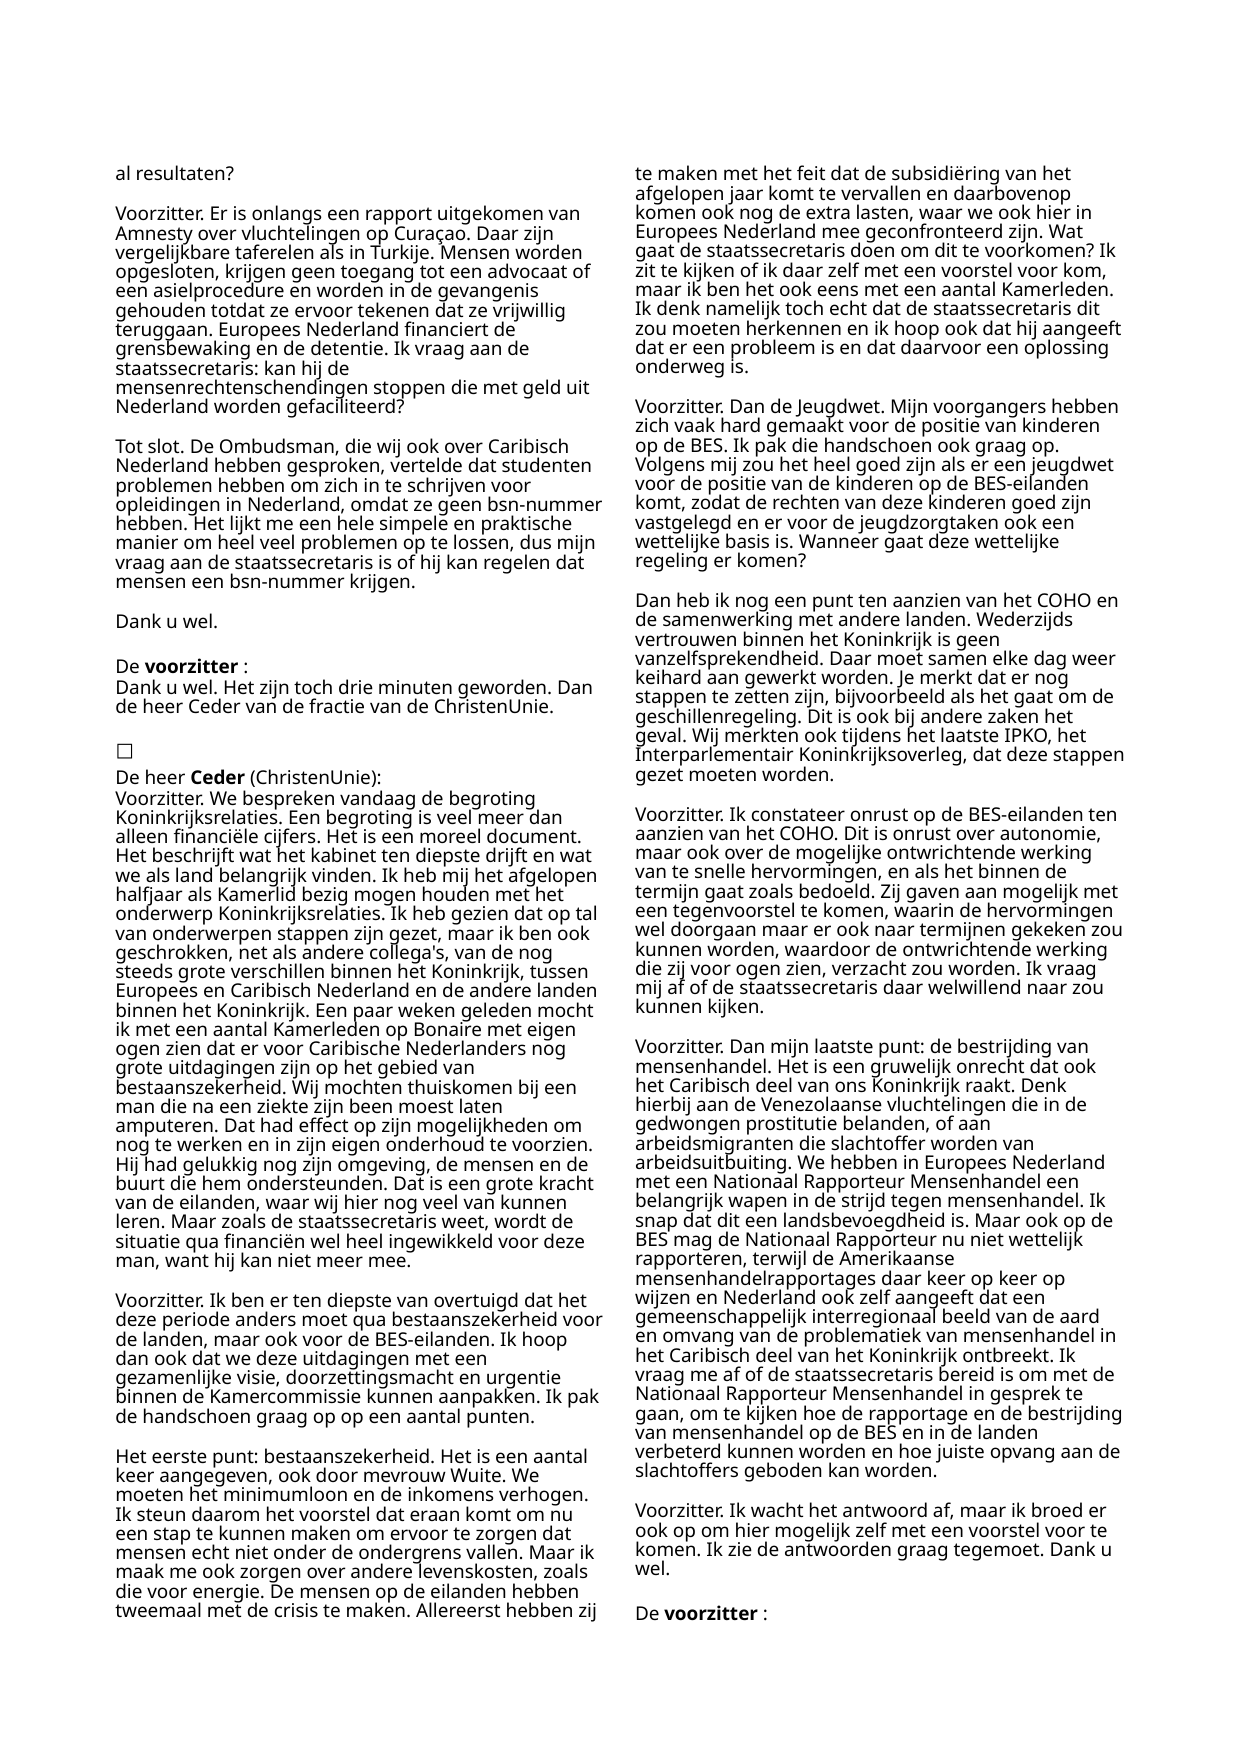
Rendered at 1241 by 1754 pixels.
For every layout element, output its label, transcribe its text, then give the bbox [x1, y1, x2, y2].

text De voorzitter : [635, 1600, 1125, 1626]
text Voorzitter. Er is onlangs een rapport uitgekomen van Amnesty over vluchtelingen op Curaçao. Daar zijn vergelijkbare taferelen als in Turkije. Mensen worden opgesloten, krijgen geen toegang tot een advocaat of een asielprocedure en worden in de gevangenis gehouden totdat ze ervoor tekenen dat ze vrijwillig teruggaan. Europees Nederland financiert de grensbewaking en de detentie. Ik vraag aan de staatssecretaris: kan hij de mensenrechtenschendingen stoppen die met geld uit Nederland worden gefaciliteerd? [115, 205, 605, 417]
text Voorzitter. Ik wacht het antwoord af, maar ik broed er ook op om hier mogelijk zelf met een voorstel voor te komen. Ik zie de antwoorden graag tegemoet. Dank u wel. [635, 1502, 1125, 1579]
text Voorzitter. We bespreken vandaag de begroting Koninkrijksrelaties. Een begroting is veel meer dan alleen financiële cijfers. Het is een moreel document. Het beschrijft wat het kabinet ten diepste drijft en wat we als land belangrijk vinden. Ik heb mij het afgelopen halfjaar als Kamerlid bezig mogen houden met het onderwerp Koninkrijksrelaties. Ik heb gezien dat op tal van onderwerpen stappen zijn gezet, maar ik ben ook geschrokken, net als andere collega's, van de nog steeds grote verschillen binnen het Koninkrijk, tussen Europees en Caribisch Nederland en de andere landen binnen het Koninkrijk. Een paar weken geleden mocht ik met een aantal Kamerleden op Bonaire met eigen ogen zien dat er voor Caribische Nederlanders nog grote uitdagingen zijn op het gebied van bestaanszekerheid. Wij mochten thuiskomen bij een man die na een ziekte zijn been moest laten amputeren. Dat had effect op zijn mogelijkheden om nog te werken en in zijn eigen onderhoud te voorzien. Hij had gelukkig nog zijn omgeving, de mensen en de buurt die hem ondersteunden. Dat is een grote kracht van de eilanden, waar wij hier nog veel van kunnen leren. Maar zoals de staatssecretaris weet, wordt de situatie qua financiën wel heel ingewikkeld voor deze man, want hij kan niet meer mee. [115, 789, 605, 1271]
text te maken met het feit dat de subsidiëring van het afgelopen jaar komt te vervallen en daarbovenop komen ook nog de extra lasten, waar we ook hier in Europees Nederland mee geconfronteerd zijn. Wat gaat de staatssecretaris doen om dit te voorkomen? Ik zit te kijken of ik daar zelf met een voorstel voor kom, maar ik ben het ook eens met een aantal Kamerleden. Ik denk namelijk toch echt dat de staatssecretaris dit zou moeten herkennen en ik hoop ook dat hij aangeeft dat er een probleem is en dat daarvoor een oplossing onderweg is. [635, 165, 1125, 377]
text Dank u wel. [115, 613, 605, 632]
text Voorzitter. Dan mijn laatste punt: de bestrijding van mensenhandel. Het is een gruwelijk onrecht dat ook het Caribisch deel van ons Koninkrijk raakt. Denk hierbij aan de Venezolaanse vluchtelingen die in de gedwongen prostitutie belanden, of aan arbeidsmigranten die slachtoffer worden van arbeidsuitbuiting. We hebben in Europees Nederland met een Nationaal Rapporteur Mensenhandel een belangrijk wapen in de strijd tegen mensenhandel. Ik snap dat dit een landsbevoegdheid is. Maar ook op de BES mag de Nationaal Rapporteur nu niet wettelijk rapporteren, terwijl de Amerikaanse mensenhandelrapportages daar keer op keer op wijzen en Nederland ook zelf aangeeft dat een gemeenschappelijk interregionaal beeld van de aard en omvang van de problematiek van mensenhandel in het Caribisch deel van het Koninkrijk ontbreekt. Ik vraag me af of de staatssecretaris bereid is om met de Nationaal Rapporteur Mensenhandel in gesprek te gaan, om te kijken hoe de rapportage en de bestrijding van mensenhandel op de BES en in de landen verbeterd kunnen worden en hoe juiste opvang aan de slachtoffers geboden kan worden. [635, 1038, 1125, 1482]
text Voorzitter. Ik ben er ten diepste van overtuigd dat het deze periode anders moet qua bestaanszekerheid voor de landen, maar ook voor de BES-eilanden. Ik hoop dan ook dat we deze uitdagingen met een gezamenlijke visie, doorzettingsmacht en urgentie binnen de Kamercommissie kunnen aanpakken. Ik pak de handschoen graag op op een aantal punten. [115, 1292, 605, 1427]
text al resultaten? [115, 165, 605, 184]
text Dank u wel. Het zijn toch drie minuten geworden. Dan de heer Ceder van de fractie van de ChristenUnie. [115, 679, 605, 717]
text De heer Ceder (ChristenUnie): [115, 764, 605, 789]
text De voorzitter : [115, 653, 605, 679]
text Voorzitter. Ik constateer onrust op de BES-eilanden ten aanzien van het COHO. Dit is onrust over autonomie, maar ook over de mogelijke ontwrichtende werking van te snelle hervormingen, en als het binnen de termijn gaat zoals bedoeld. Zij gaven aan mogelijk met een tegenvoorstel te komen, waarin de hervormingen wel doorgaan maar er ook naar termijnen gekeken zou kunnen worden, waardoor de ontwrichtende werking die zij voor ogen zien, verzacht zou worden. Ik vraag mij af of de staatssecretaris daar welwillend naar zou kunnen kijken. [635, 806, 1125, 1018]
text Dan heb ik nog een punt ten aanzien van het COHO en de samenwerking met andere landen. Wederzijds vertrouwen binnen het Koninkrijk is geen vanzelfsprekendheid. Daar moet samen elke dag weer keihard aan gewerkt worden. Je merkt dat er nog stappen te zetten zijn, bijvoorbeeld als het gaat om de geschillenregeling. Dit is ook bij andere zaken het geval. Wij merkten ook tijdens het laatste IPKO, het Interparlementair Koninkrijksoverleg, dat deze stappen gezet moeten worden. [635, 592, 1125, 785]
text Voorzitter. Dan de Jeugdwet. Mijn voorgangers hebben zich vaak hard gemaakt voor de positie van kinderen op de BES. Ik pak die handschoen ook graag op. Volgens mij zou het heel goed zijn als er een jeugdwet voor de positie van de kinderen op de BES-eilanden komt, zodat de rechten van deze kinderen goed zijn vastgelegd en er voor de jeugdzorgtaken ook een wettelijke basis is. Wanneer gaat deze wettelijke regeling er komen? [635, 398, 1125, 571]
text Tot slot. De Ombudsman, die wij ook over Caribisch Nederland hebben gesproken, vertelde dat studenten problemen hebben om zich in te schrijven voor opleidingen in Nederland, omdat ze geen bsn-nummer hebben. Het lijkt me een hele simpele en praktische manier om heel veel problemen op te lossen, dus mijn vraag aan de staatssecretaris is of hij kan regelen dat mensen een bsn-nummer krijgen. [115, 438, 605, 592]
text ⬜ [115, 738, 605, 764]
text Het eerste punt: bestaanszekerheid. Het is een aantal keer aangegeven, ook door mevrouw Wuite. We moeten het minimumloon en de inkomens verhogen. Ik steun daarom het voorstel dat eraan komt om nu een stap te kunnen maken om ervoor te zorgen dat mensen echt niet onder de ondergrens vallen. Maar ik maak me ook zorgen over andere levenskosten, zoals die voor energie. De mensen op de eilanden hebben tweemaal met de crisis te maken. Allereerst hebben zij [115, 1448, 605, 1621]
